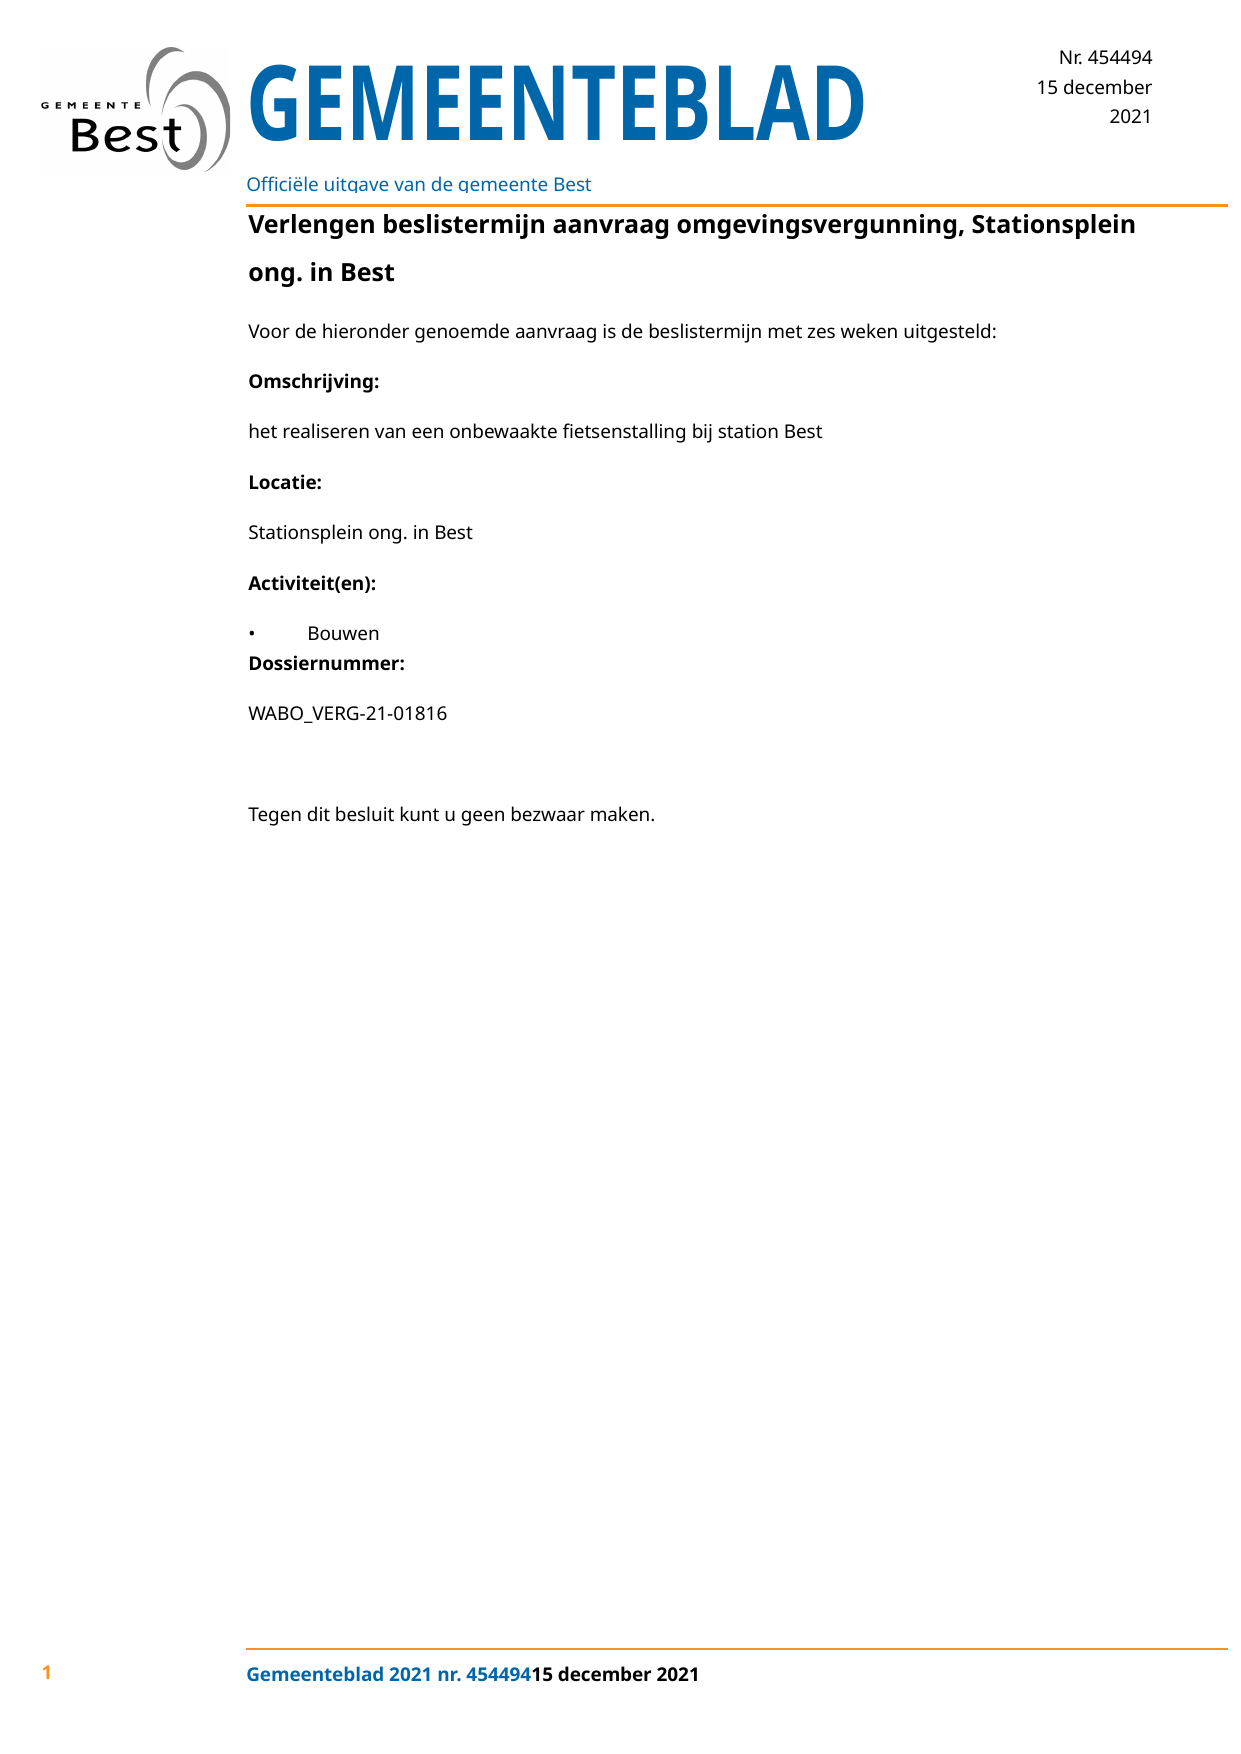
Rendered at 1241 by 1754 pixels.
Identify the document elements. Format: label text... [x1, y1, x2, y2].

text Voor de hieronder genoemde aanvraag is de beslistermijn met zes weken uitgesteld: [248, 318, 1152, 344]
text Tegen dit besluit kunt u geen bezwaar maken. [248, 801, 1152, 827]
text Locatie: [248, 469, 1152, 495]
text WABO_VERG-21-01816 [248, 700, 1152, 726]
text het realiseren van een onbewaakte fietsenstalling bij station Best [248, 419, 1152, 444]
text Omschrijving: [248, 368, 1152, 394]
text Verlengen beslistermijn aanvraag omgevingsvergunning, Stationsplein ong. in Best [248, 207, 1152, 288]
list Bouwen [248, 620, 1152, 646]
text Stationsplein ong. in Best [248, 519, 1152, 545]
text Activiteit(en): [248, 570, 1152, 596]
picture [41, 47, 231, 172]
text Dossiernummer: [248, 650, 1152, 676]
